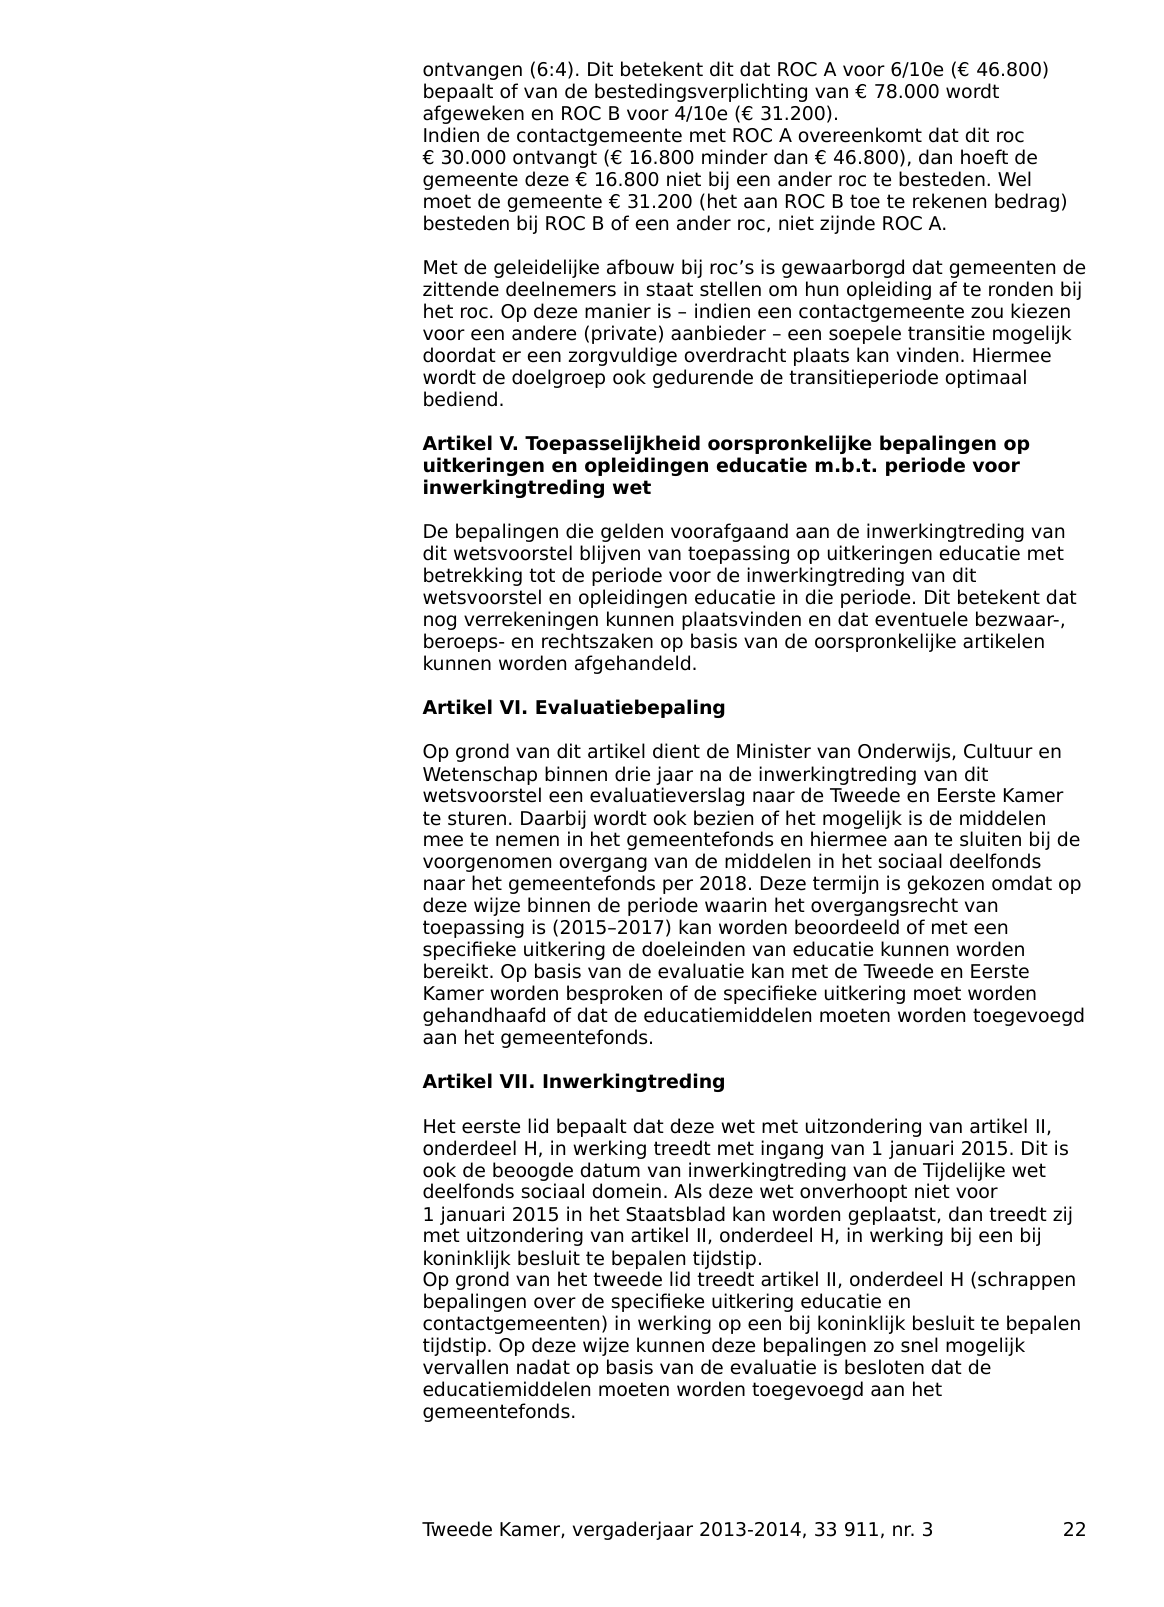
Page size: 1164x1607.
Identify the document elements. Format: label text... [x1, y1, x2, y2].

text Het eerste lid bepaalt dat deze wet met uitzondering van artikel II, onderdeel H, in werking treedt met ingang van 1 januari 2015. Dit is ook de beoogde datum van inwerkingtreding van de Tijdelijke wet deelfonds sociaal domein. Als deze wet onverhoopt niet voor 1 januari 2015 in het Staatsblad kan worden geplaatst, dan treedt zij met uitzondering van artikel II, onderdeel H, in werking bij een bij koninklijk besluit te bepalen tijdstip. [422, 1116, 1087, 1269]
text Op grond van het tweede lid treedt artikel II, onderdeel H (schrappen bepalingen over de specifieke uitkering educatie en contactgemeenten) in werking op een bij koninklijk besluit te bepalen tijdstip. Op deze wijze kunnen deze bepalingen zo snel mogelijk vervallen nadat op basis van de evaluatie is besloten dat de educatiemiddelen moeten worden toegevoegd aan het gemeentefonds. [422, 1269, 1087, 1423]
text Met de geleidelijke afbouw bij roc’s is gewaarborgd dat gemeenten de zittende deelnemers in staat stellen om hun opleiding af te ronden bij het roc. Op deze manier is – indien een contactgemeente zou kiezen voor een andere (private) aanbieder – een soepele transitie mogelijk doordat er een zorgvuldige overdracht plaats kan vinden. Hiermee wordt de doelgroep ook gedurende de transitieperiode optimaal bediend. [422, 257, 1087, 411]
text Op grond van dit artikel dient de Minister van Onderwijs, Cultuur en Wetenschap binnen drie jaar na de inwerkingtreding van dit wetsvoorstel een evaluatieverslag naar de Tweede en Eerste Kamer te sturen. Daarbij wordt ook bezien of het mogelijk is de middelen mee te nemen in het gemeentefonds en hiermee aan te sluiten bij de voorgenomen overgang van de middelen in het sociaal deelfonds naar het gemeentefonds per 2018. Deze termijn is gekozen omdat op deze wijze binnen de periode waarin het overgangsrecht van toepassing is (2015–2017) kan worden beoordeeld of met een specifieke uitkering de doeleinden van educatie kunnen worden bereikt. Op basis van de evaluatie kan met de Tweede en Eerste Kamer worden besproken of de specifieke uitkering moet worden gehandhaafd of dat de educatiemiddelen moeten worden toegevoegd aan het gemeentefonds. [422, 741, 1087, 1049]
text De bepalingen die gelden voorafgaand aan de inwerkingtreding van dit wetsvoorstel blijven van toepassing op uitkeringen educatie met betrekking tot de periode voor de inwerkingtreding van dit wetsvoorstel en opleidingen educatie in die periode. Dit betekent dat nog verrekeningen kunnen plaatsvinden en dat eventuele bezwaar-, beroeps- en rechtszaken op basis van de oorspronkelijke artikelen kunnen worden afgehandeld. [422, 521, 1087, 675]
subtitle Artikel VI. Evaluatiebepaling [422, 697, 1087, 719]
subtitle Artikel V. Toepasselijkheid oorspronkelijke bepalingen op uitkeringen en opleidingen educatie m.b.t. periode voor inwerkingtreding wet [422, 433, 1087, 499]
subtitle Artikel VII. Inwerkingtreding [422, 1071, 1087, 1093]
text ontvangen (6:4). Dit betekent dit dat ROC A voor 6/10e (€ 46.800) bepaalt of van de bestedingsverplichting van € 78.000 wordt afgeweken en ROC B voor 4/10e (€ 31.200). [422, 59, 1087, 125]
text Indien de contactgemeente met ROC A overeenkomt dat dit roc € 30.000 ontvangt (€ 16.800 minder dan € 46.800), dan hoeft de gemeente deze € 16.800 niet bij een ander roc te besteden. Wel moet de gemeente € 31.200 (het aan ROC B toe te rekenen bedrag) besteden bij ROC B of een ander roc, niet zijnde ROC A. [422, 125, 1087, 235]
